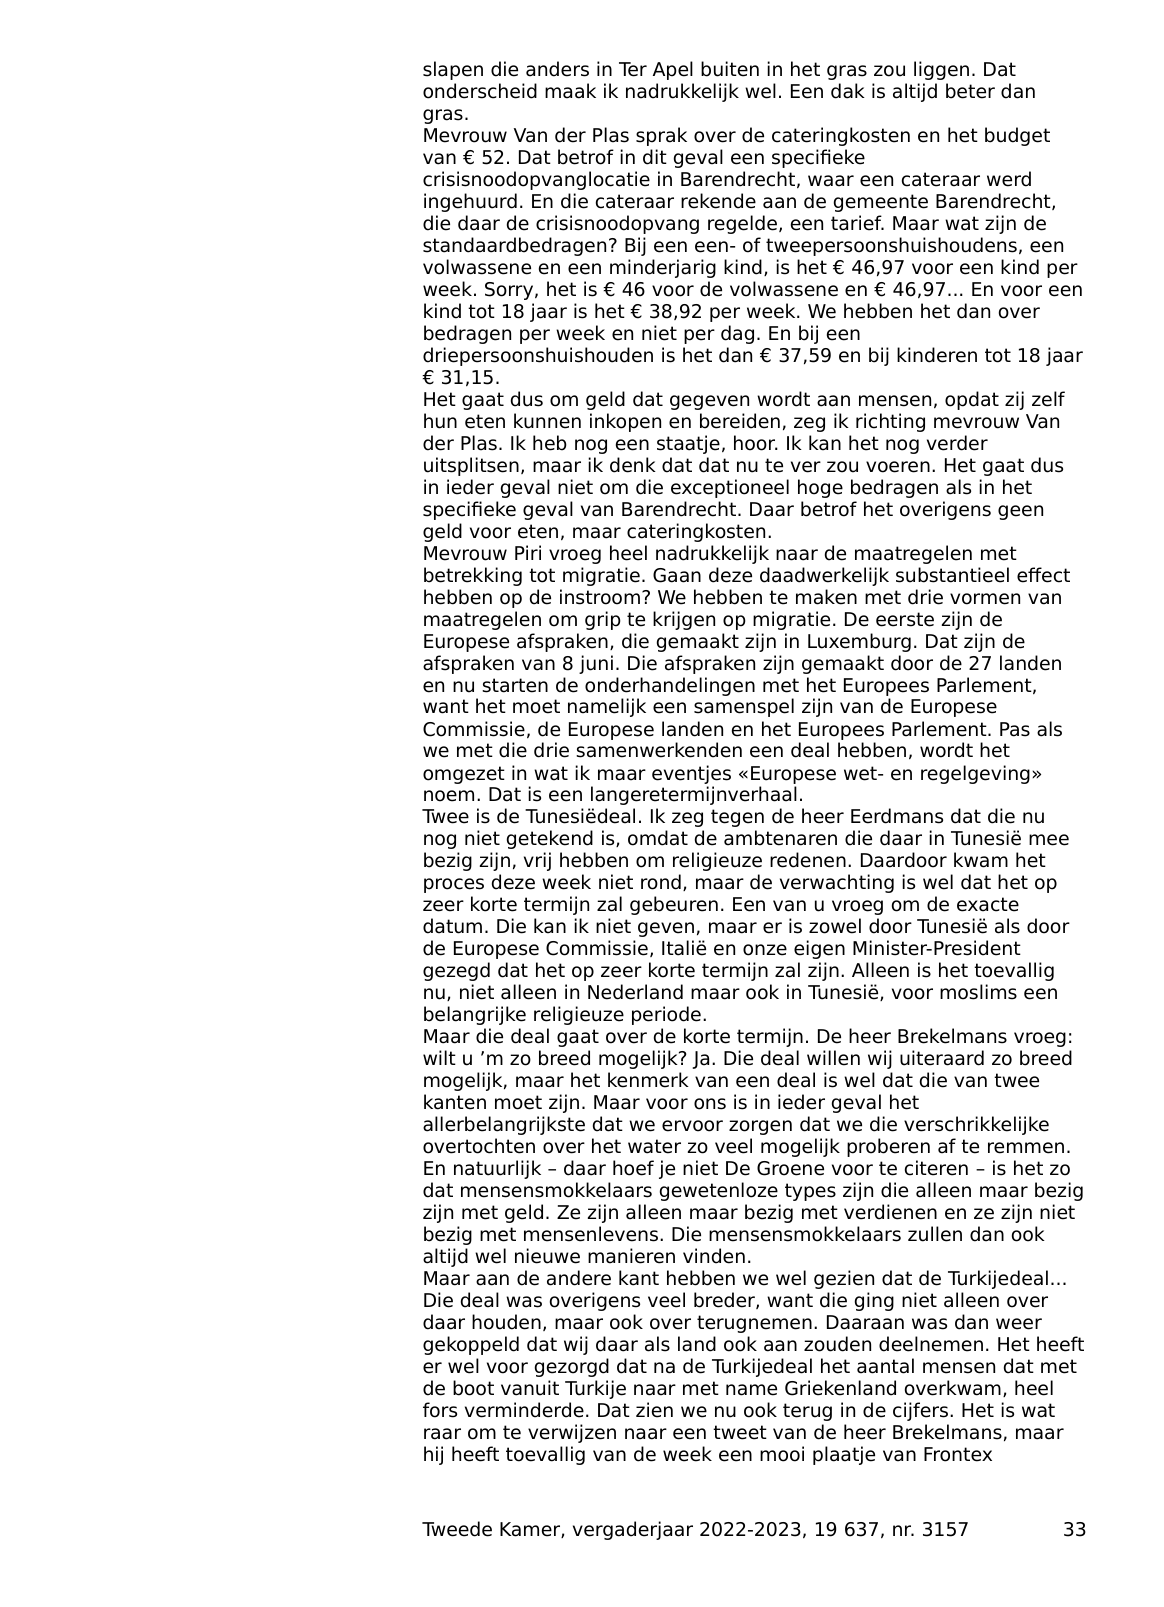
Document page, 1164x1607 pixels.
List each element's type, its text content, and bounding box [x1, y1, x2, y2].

text Mevrouw Piri vroeg heel nadrukkelijk naar de maatregelen met betrekking tot migratie. Gaan deze daadwerkelijk substantieel effect hebben op de instroom? We hebben te maken met drie vormen van maatregelen om grip te krijgen op migratie. De eerste zijn de Europese afspraken, die gemaakt zijn in Luxemburg. Dat zijn de afspraken van 8 juni. Die afspraken zijn gemaakt door de 27 landen en nu starten de onderhandelingen met het Europees Parlement, want het moet namelijk een samenspel zijn van de Europese Commissie, de Europese landen en het Europees Parlement. Pas als we met die drie samenwerkenden een deal hebben, wordt het omgezet in wat ik maar eventjes «Europese wet- en regelgeving» noem. Dat is een langeretermijnverhaal. [422, 543, 1087, 806]
text slapen die anders in Ter Apel buiten in het gras zou liggen. Dat onderscheid maak ik nadrukkelijk wel. Een dak is altijd beter dan gras. [422, 59, 1087, 125]
text Mevrouw Van der Plas sprak over de cateringkosten en het budget van € 52. Dat betrof in dit geval een specifieke crisisnoodopvanglocatie in Barendrecht, waar een cateraar werd ingehuurd. En die cateraar rekende aan de gemeente Barendrecht, die daar de crisisnoodopvang regelde, een tarief. Maar wat zijn de standaardbedragen? Bij een een- of tweepersoonshuishoudens, een volwassene en een minderjarig kind, is het € 46,97 voor een kind per week. Sorry, het is € 46 voor de volwassene en € 46,97... En voor een kind tot 18 jaar is het € 38,92 per week. We hebben het dan over bedragen per week en niet per dag. En bij een driepersoonshuishouden is het dan € 37,59 en bij kinderen tot 18 jaar € 31,15. [422, 125, 1087, 389]
text Twee is de Tunesiëdeal. Ik zeg tegen de heer Eerdmans dat die nu nog niet getekend is, omdat de ambtenaren die daar in Tunesië mee bezig zijn, vrij hebben om religieuze redenen. Daardoor kwam het proces deze week niet rond, maar de verwachting is wel dat het op zeer korte termijn zal gebeuren. Een van u vroeg om de exacte datum. Die kan ik niet geven, maar er is zowel door Tunesië als door de Europese Commissie, Italië en onze eigen Minister-President gezegd dat het op zeer korte termijn zal zijn. Alleen is het toevallig nu, niet alleen in Nederland maar ook in Tunesië, voor moslims een belangrijke religieuze periode. [422, 806, 1087, 1026]
text Maar aan de andere kant hebben we wel gezien dat de Turkijedeal... Die deal was overigens veel breder, want die ging niet alleen over daar houden, maar ook over terugnemen. Daaraan was dan weer gekoppeld dat wij daar als land ook aan zouden deelnemen. Het heeft er wel voor gezorgd dat na de Turkijedeal het aantal mensen dat met de boot vanuit Turkije naar met name Griekenland overkwam, heel fors verminderde. Dat zien we nu ook terug in de cijfers. Het is wat raar om te verwijzen naar een tweet van de heer Brekelmans, maar hij heeft toevallig van de week een mooi plaatje van Frontex [422, 1268, 1087, 1466]
text Het gaat dus om geld dat gegeven wordt aan mensen, opdat zij zelf hun eten kunnen inkopen en bereiden, zeg ik richting mevrouw Van der Plas. Ik heb nog een staatje, hoor. Ik kan het nog verder uitsplitsen, maar ik denk dat dat nu te ver zou voeren. Het gaat dus in ieder geval niet om die exceptioneel hoge bedragen als in het specifieke geval van Barendrecht. Daar betrof het overigens geen geld voor eten, maar cateringkosten. [422, 389, 1087, 543]
text Maar die deal gaat over de korte termijn. De heer Brekelmans vroeg: wilt u ’m zo breed mogelijk? Ja. Die deal willen wij uiteraard zo breed mogelijk, maar het kenmerk van een deal is wel dat die van twee kanten moet zijn. Maar voor ons is in ieder geval het allerbelangrijkste dat we ervoor zorgen dat we die verschrikkelijke overtochten over het water zo veel mogelijk proberen af te remmen. En natuurlijk – daar hoef je niet De Groene voor te citeren – is het zo dat mensensmokkelaars gewetenloze types zijn die alleen maar bezig zijn met geld. Ze zijn alleen maar bezig met verdienen en ze zijn niet bezig met mensenlevens. Die mensensmokkelaars zullen dan ook altijd wel nieuwe manieren vinden. [422, 1026, 1087, 1268]
